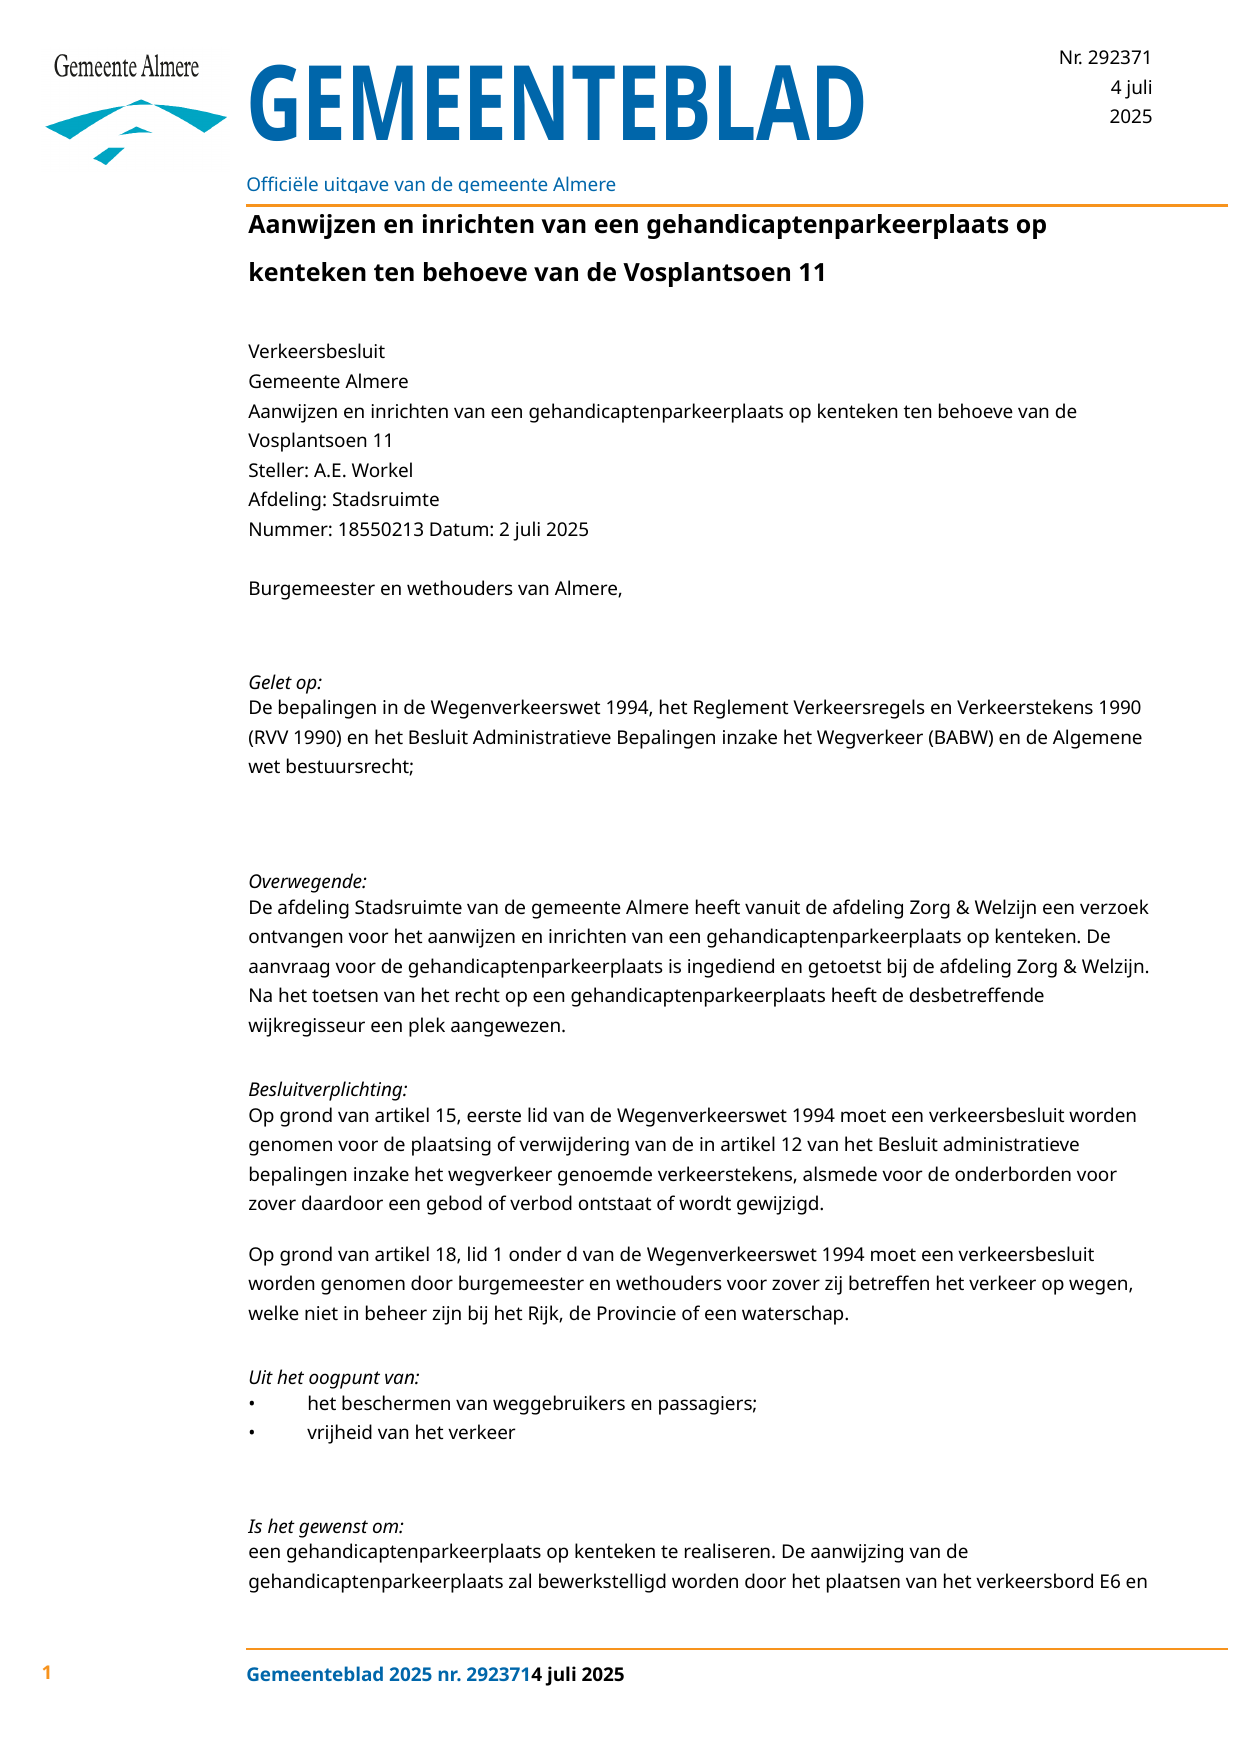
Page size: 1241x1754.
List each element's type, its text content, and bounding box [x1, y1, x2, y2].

text Uit het oogpunt van: [248, 1364, 1152, 1390]
text Besluitverplichting: [248, 1076, 1152, 1102]
text Op grond van artikel 15, eerste lid van de Wegenverkeerswet 1994 moet een verkeersbesluit worden genomen voor de plaatsing of verwijdering van de in artikel 12 van het Besluit administratieve bepalingen inzake het wegverkeer genoemde verkeerstekens, alsmede voor de onderborden voor zover daardoor een gebod of verbod ontstaat of wordt gewijzigd. [248, 1102, 1152, 1216]
text Is het gewenst om: [248, 1513, 1152, 1539]
text Aanwijzen en inrichten van een gehandicaptenparkeerplaats op kenteken ten behoeve van de Vosplantsoen 11 [248, 207, 1152, 288]
text Nummer: 18550213 Datum: 2 juli 2025 [248, 516, 1152, 542]
text De afdeling Stadsruimte van de gemeente Almere heeft vanuit de afdeling Zorg & Welzijn een verzoek ontvangen voor het aanwijzen en inrichten van een gehandicaptenparkeerplaats op kenteken. De aanvraag voor de gehandicaptenparkeerplaats is ingediend en getoetst bij de afdeling Zorg & Welzijn. Na het toetsen van het recht op een gehandicaptenparkeerplaats heeft de desbetreffende wijkregisseur een plek aangewezen. [248, 894, 1152, 1038]
text Op grond van artikel 18, lid 1 onder d van de Wegenverkeerswet 1994 moet een verkeersbesluit worden genomen door burgemeester en wethouders voor zover zij betreffen het verkeer op wegen, welke niet in beheer zijn bij het Rijk, de Provincie of een waterschap. [248, 1241, 1152, 1326]
list het beschermen van weggebruikers en passagiers; [248, 1390, 1152, 1416]
text Burgemeester en wethouders van Almere, [248, 575, 1152, 601]
text Gelet op: [248, 669, 1152, 694]
text Overwegende: [248, 868, 1152, 894]
text Afdeling: Stadsruimte [248, 487, 1152, 512]
text een gehandicaptenparkeerplaats op kenteken te realiseren. De aanwijzing van de gehandicaptenparkeerplaats zal bewerkstelligd worden door het plaatsen van het verkeersbord E6 en [248, 1539, 1152, 1594]
text Aanwijzen en inrichten van een gehandicaptenparkeerplaats op kenteken ten behoeve van de Vosplantsoen 11 [248, 398, 1152, 453]
text De bepalingen in de Wegenverkeerswet 1994, het Reglement Verkeersregels en Verkeerstekens 1990 (RVV 1990) en het Besluit Administratieve Bepalingen inzake het Wegverkeer (BABW) en de Algemene wet bestuursrecht; [248, 694, 1152, 779]
list vrijheid van het verkeer [248, 1419, 1152, 1445]
text Steller: A.E. Workel [248, 457, 1152, 483]
text Gemeente Almere [248, 368, 1152, 394]
text Verkeersbesluit [248, 339, 1152, 364]
picture [41, 47, 231, 172]
